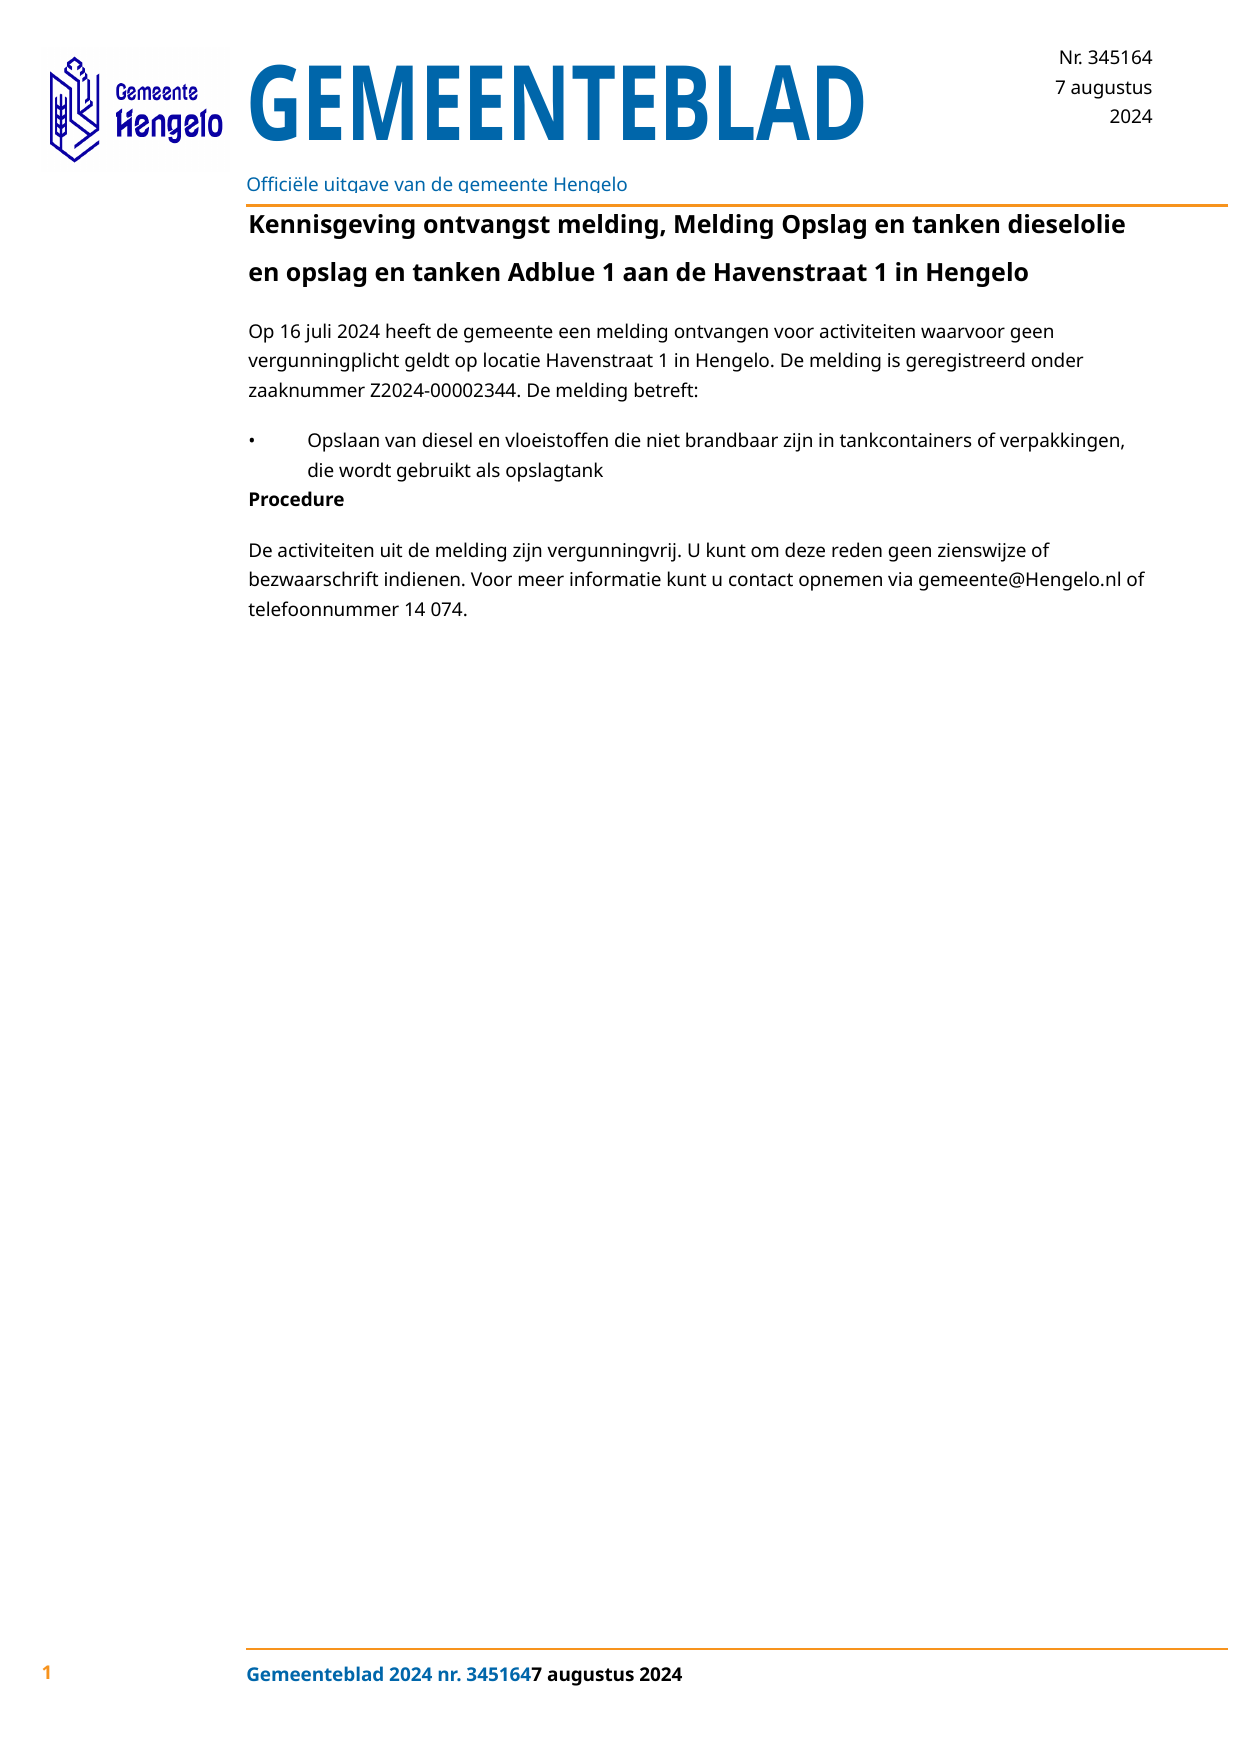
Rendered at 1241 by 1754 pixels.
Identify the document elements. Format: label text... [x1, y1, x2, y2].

list Opslaan van diesel en vloeistoffen die niet brandbaar zijn in tankcontainers of verpakkingen, die wordt gebruikt als opslagtank [248, 427, 1152, 483]
text Kennisgeving ontvangst melding, Melding Opslag en tanken dieselolie en opslag en tanken Adblue 1 aan de Havenstraat 1 in Hengelo [248, 207, 1152, 288]
picture [41, 47, 231, 172]
text Op 16 juli 2024 heeft de gemeente een melding ontvangen voor activiteiten waarvoor geen vergunningplicht geldt op locatie Havenstraat 1 in Hengelo. De melding is geregistreerd onder zaaknummer Z2024-00002344. De melding betreft: [248, 318, 1152, 403]
text Procedure [248, 487, 1152, 512]
text De activiteiten uit de melding zijn vergunningvrij. U kunt om deze reden geen zienswijze of bezwaarschrift indienen. Voor meer informatie kunt u contact opnemen via gemeente@Hengelo.nl of telefoonnummer 14 074. [248, 537, 1152, 622]
